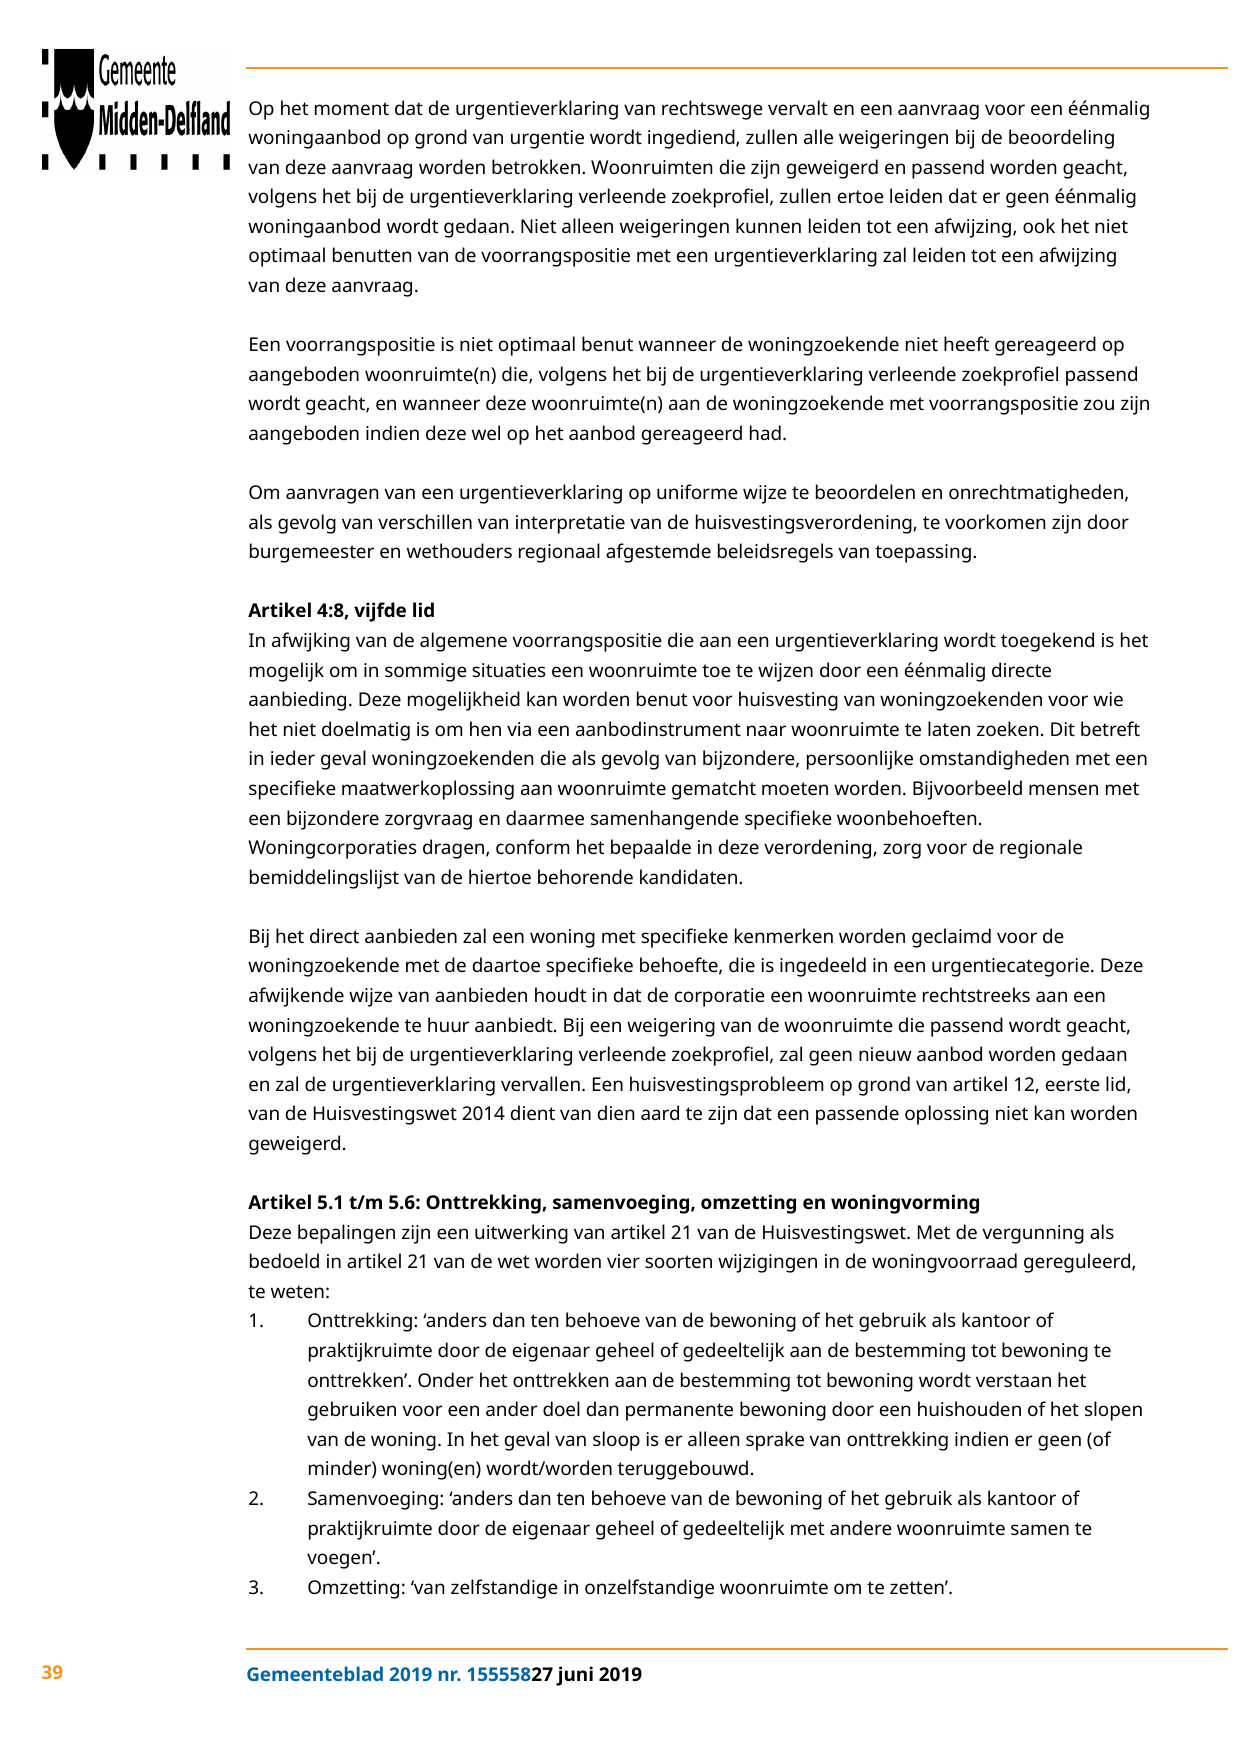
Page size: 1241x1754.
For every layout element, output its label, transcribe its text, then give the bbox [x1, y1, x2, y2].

text Bij het direct aanbieden zal een woning met specifieke kenmerken worden geclaimd voor de woningzoekende met de daartoe specifieke behoefte, die is ingedeeld in een urgentiecategorie. Deze afwijkende wijze van aanbieden houdt in dat de corporatie een woonruimte rechtstreeks aan een woningzoekende te huur aanbiedt. Bij een weigering van de woonruimte die passend wordt geacht, volgens het bij de urgentieverklaring verleende zoekprofiel, zal geen nieuw aanbod worden gedaan en zal de urgentieverklaring vervallen. Een huisvestingsprobleem op grond van artikel 12, eerste lid, van de Huisvestingswet 2014 dient van dien aard te zijn dat een passende oplossing niet kan worden geweigerd. [248, 923, 1152, 1156]
list Onttrekking: ‘anders dan ten behoeve van de bewoning of het gebruik als kantoor of praktijkruimte door de eigenaar geheel of gedeeltelijk aan de bestemming tot bewoning te onttrekken’. Onder het onttrekken aan de bestemming tot bewoning wordt verstaan het gebruiken voor een ander doel dan permanente bewoning door een huishouden of het slopen van de woning. In het geval van sloop is er alleen sprake van onttrekking indien er geen (of minder) woning(en) wordt/worden teruggebouwd. [248, 1308, 1152, 1481]
picture [41, 47, 231, 172]
text In afwijking van de algemene voorrangspositie die aan een urgentieverklaring wordt toegekend is het mogelijk om in sommige situaties een woonruimte toe te wijzen door een éénmalig directe aanbieding. Deze mogelijkheid kan worden benut voor huisvesting van woningzoekenden voor wie het niet doelmatig is om hen via een aanbodinstrument naar woonruimte te laten zoeken. Dit betreft in ieder geval woningzoekenden die als gevolg van bijzondere, persoonlijke omstandigheden met een specifieke maatwerkoplossing aan woonruimte gematcht moeten worden. Bijvoorbeeld mensen met een bijzondere zorgvraag en daarmee samenhangende specifieke woonbehoeften. Woningcorporaties dragen, conform het bepaalde in deze verordening, zorg voor de regionale bemiddelingslijst van de hiertoe behorende kandidaten. [248, 627, 1152, 890]
text Deze bepalingen zijn een uitwerking van artikel 21 van de Huisvestingswet. Met de vergunning als bedoeld in artikel 21 van de wet worden vier soorten wijzigingen in de woningvoorraad gereguleerd, te weten: [248, 1219, 1152, 1304]
text Om aanvragen van een urgentieverklaring op uniforme wijze te beoordelen en onrechtmatigheden, als gevolg van verschillen van interpretatie van de huisvestingsverordening, te voorkomen zijn door burgemeester en wethouders regionaal afgestemde beleidsregels van toepassing. [248, 479, 1152, 564]
text Artikel 4:8, vijfde lid [248, 598, 1152, 623]
list Samenvoeging: ‘anders dan ten behoeve van de bewoning of het gebruik als kantoor of praktijkruimte door de eigenaar geheel of gedeeltelijk met andere woonruimte samen te voegen’. [248, 1485, 1152, 1570]
list Omzetting: ‘van zelfstandige in onzelfstandige woonruimte om te zetten’. [248, 1574, 1152, 1600]
text Een voorrangspositie is niet optimaal benut wanneer de woningzoekende niet heeft gereageerd op aangeboden woonruimte(n) die, volgens het bij de urgentieverklaring verleende zoekprofiel passend wordt geacht, en wanneer deze woonruimte(n) aan de woningzoekende met voorrangspositie zou zijn aangeboden indien deze wel op het aanbod gereageerd had. [248, 331, 1152, 446]
text Artikel 5.1 t/m 5.6: Onttrekking, samenvoeging, omzetting en woningvorming [248, 1189, 1152, 1215]
text Op het moment dat de urgentieverklaring van rechtswege vervalt en een aanvraag voor een éénmalig woningaanbod op grond van urgentie wordt ingediend, zullen alle weigeringen bij de beoordeling van deze aanvraag worden betrokken. Woonruimten die zijn geweigerd en passend worden geacht, volgens het bij de urgentieverklaring verleende zoekprofiel, zullen ertoe leiden dat er geen éénmalig woningaanbod wordt gedaan. Niet alleen weigeringen kunnen leiden tot een afwijzing, ook het niet optimaal benutten van de voorrangspositie met een urgentieverklaring zal leiden tot een afwijzing van deze aanvraag. [248, 95, 1152, 298]
